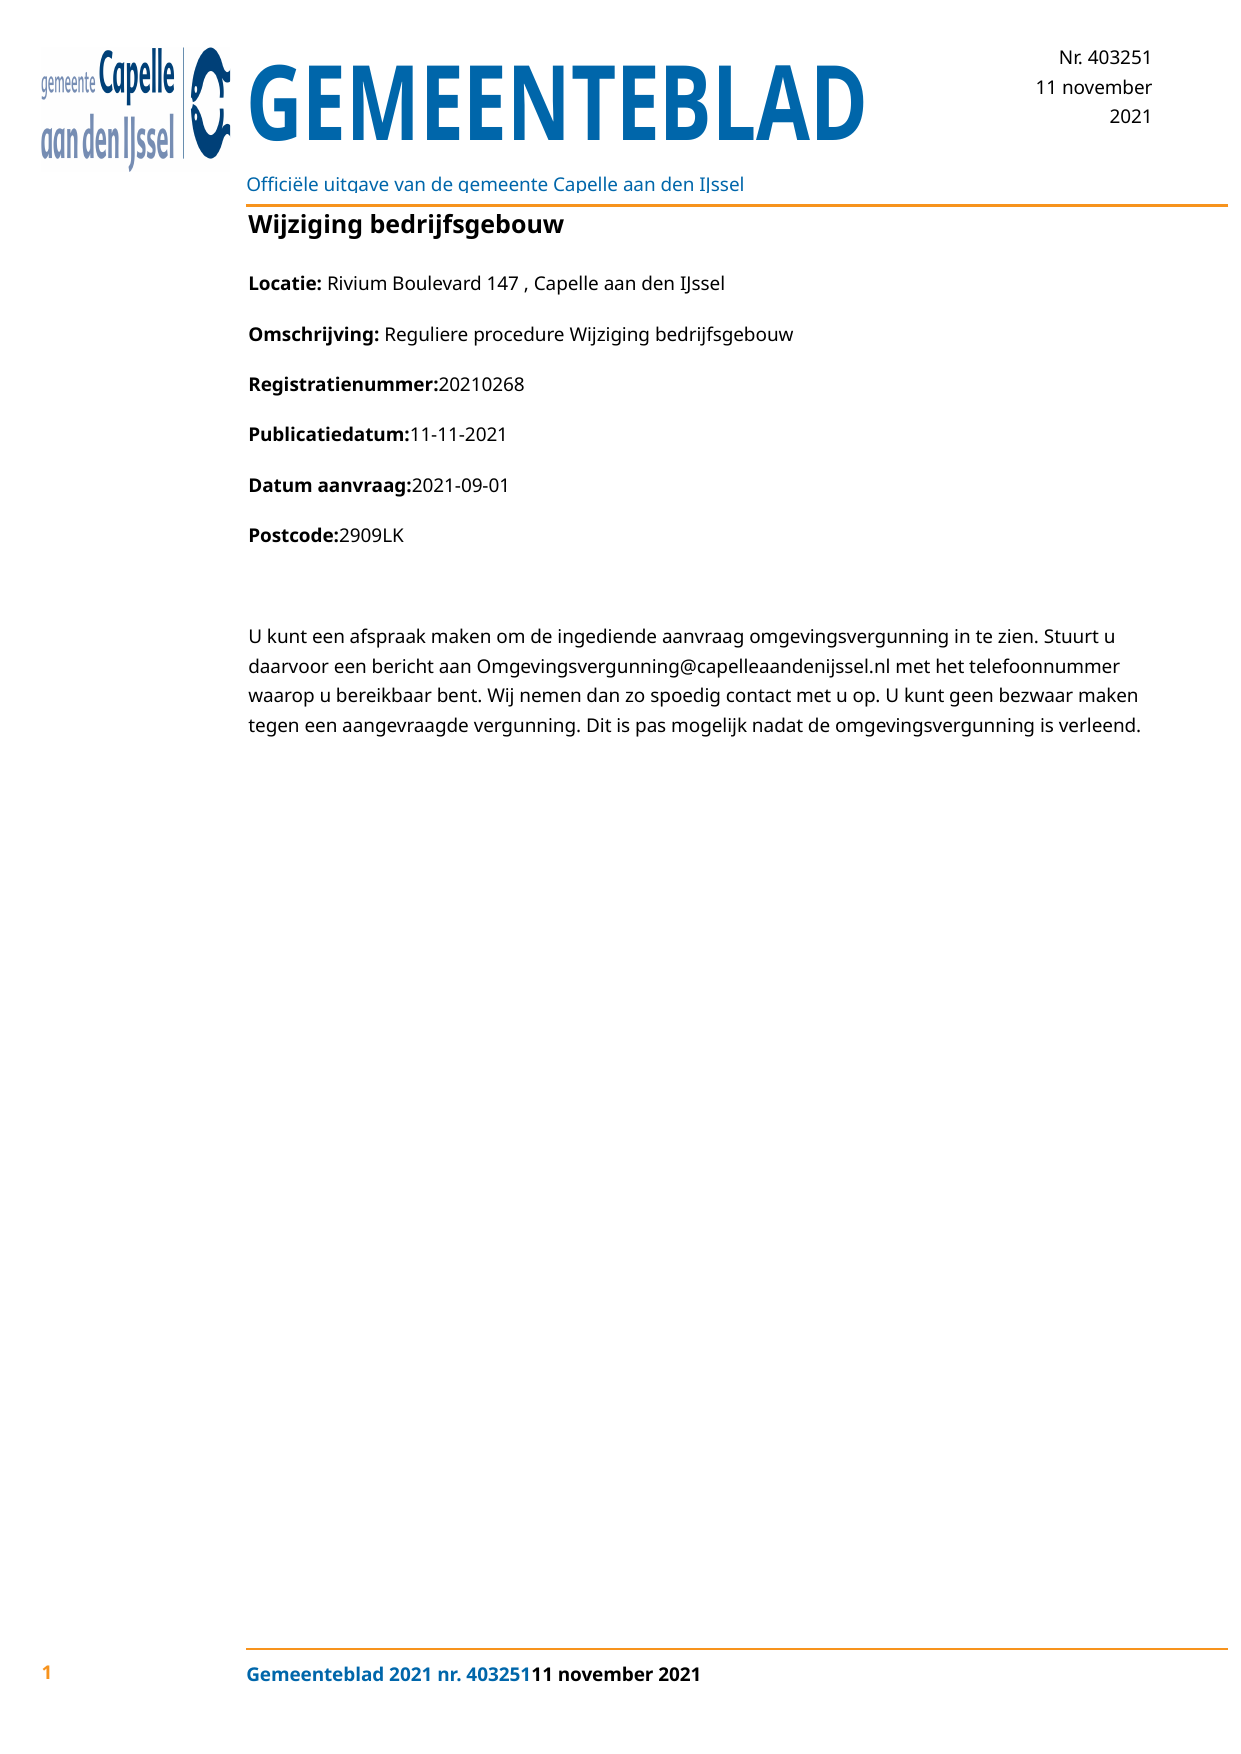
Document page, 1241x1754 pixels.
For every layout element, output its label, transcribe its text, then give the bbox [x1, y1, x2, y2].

text Wijziging bedrijfsgebouw [248, 207, 1152, 241]
text Registratienummer:20210268 [248, 371, 1152, 397]
text Omschrijving: Reguliere procedure Wijziging bedrijfsgebouw [248, 321, 1152, 346]
text Locatie: Rivium Boulevard 147 , Capelle aan den IJssel [248, 270, 1152, 296]
text Datum aanvraag:2021-09-01 [248, 472, 1152, 498]
text Postcode:2909LK [248, 522, 1152, 548]
picture [41, 47, 231, 172]
text Publicatiedatum:11-11-2021 [248, 422, 1152, 447]
text U kunt een afspraak maken om de ingediende aanvraag omgevingsvergunning in te zien. Stuurt u daarvoor een bericht aan Omgevingsvergunning@capelleaandenijssel.nl met het telefoonnummer waarop u bereikbaar bent. Wij nemen dan zo spoedig contact met u op. U kunt geen bezwaar maken tegen een aangevraagde vergunning. Dit is pas mogelijk nadat de omgevingsvergunning is verleend. [248, 623, 1152, 738]
